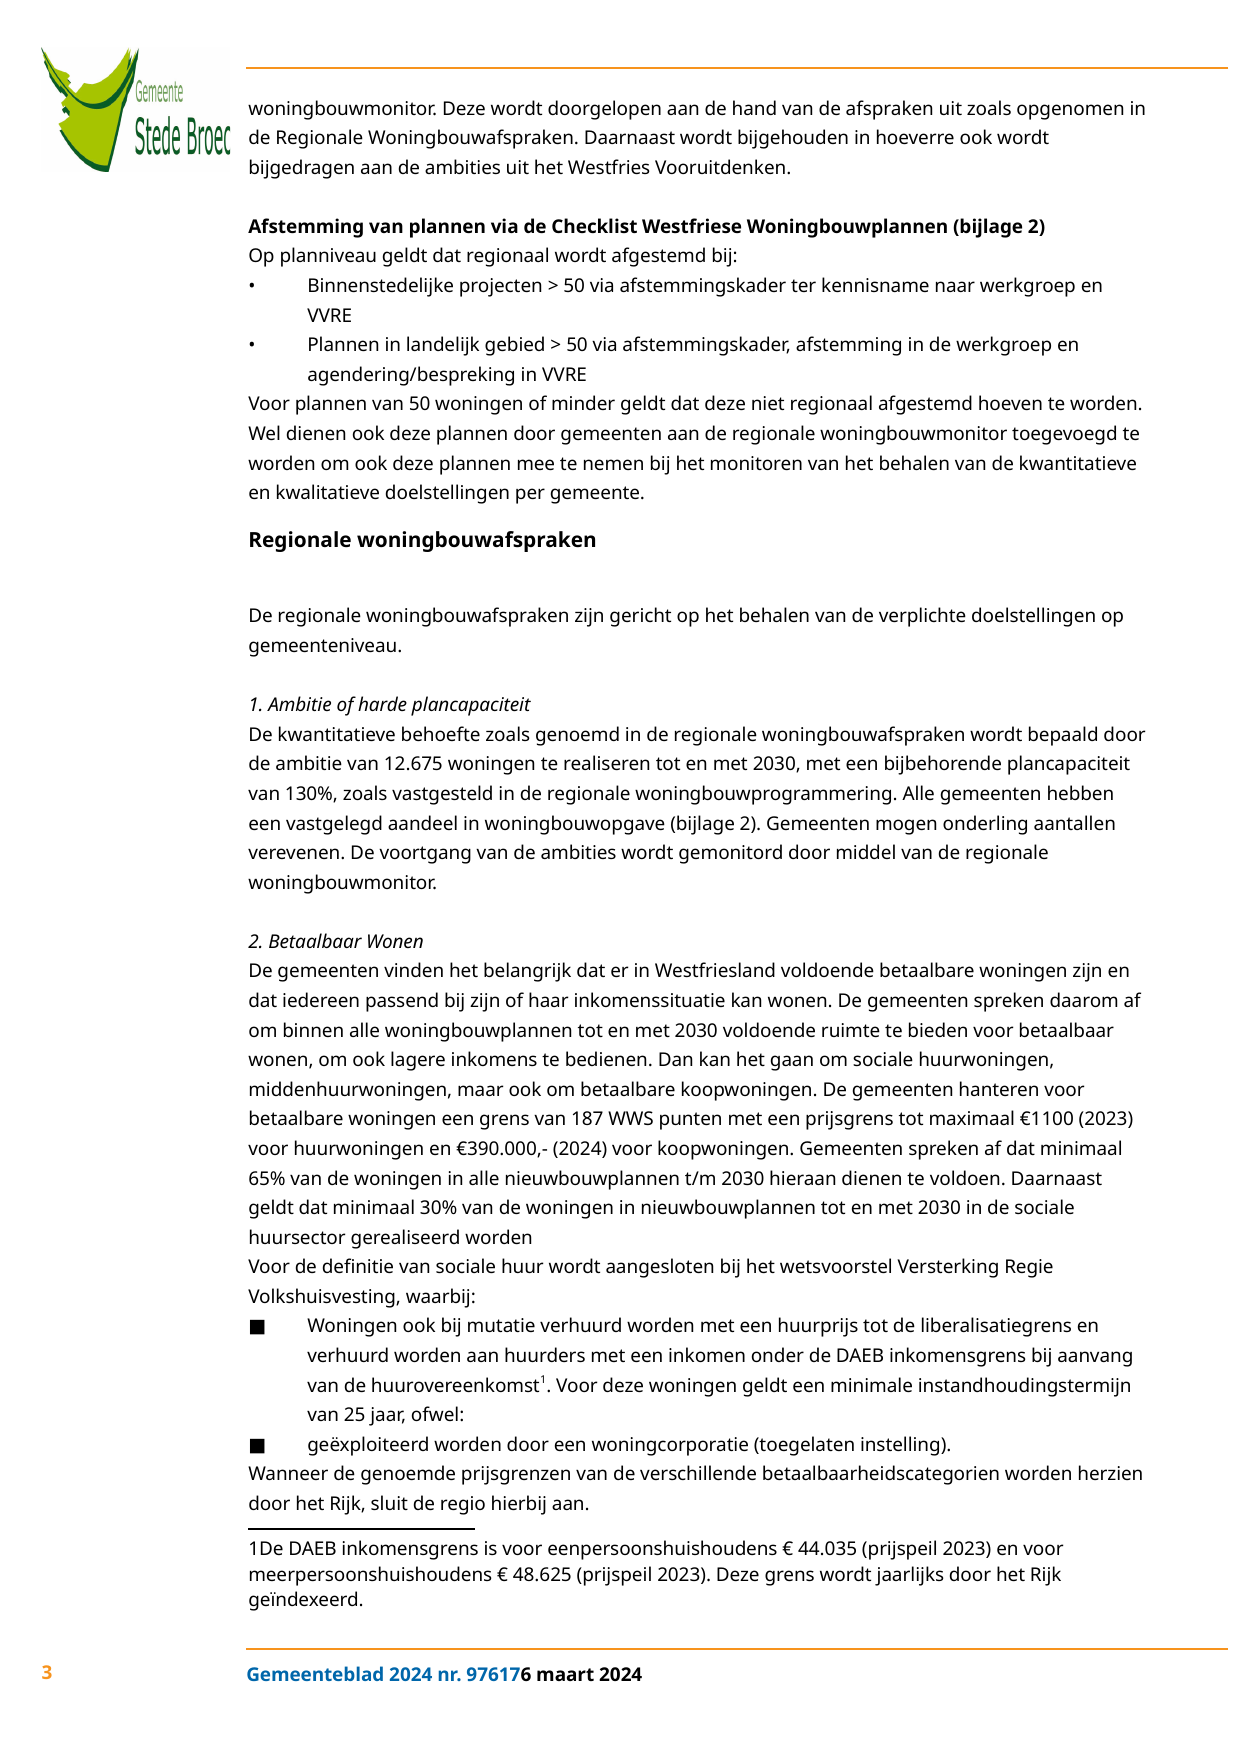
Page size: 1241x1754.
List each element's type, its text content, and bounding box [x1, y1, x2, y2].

text Wanneer de genoemde prijsgrenzen van de verschillende betaalbaarheidscategorien worden herzien door het Rijk, sluit de regio hierbij aan. [248, 1461, 1152, 1516]
text Voor plannen van 50 woningen of minder geldt dat deze niet regionaal afgestemd hoeven te worden. Wel dienen ook deze plannen door gemeenten aan de regionale woningbouwmonitor toegevoegd te worden om ook deze plannen mee te nemen bij het monitoren van het behalen van de kwantitatieve en kwalitatieve doelstellingen per gemeente. [248, 391, 1152, 505]
text De kwantitatieve behoefte zoals genoemd in de regionale woningbouwafspraken wordt bepaald door de ambitie van 12.675 woningen te realiseren tot en met 2030, met een bijbehorende plancapaciteit van 130%, zoals vastgesteld in de regionale woningbouwprogrammering. Alle gemeenten hebben een vastgelegd aandeel in woningbouwopgave (bijlage 2). Gemeenten mogen onderling aantallen verevenen. De voortgang van de ambities wordt gemonitord door middel van de regionale woningbouwmonitor. [248, 721, 1152, 895]
text Voor de definitie van sociale huur wordt aangesloten bij het wetsvoorstel Versterking Regie Volkshuisvesting, waarbij: [248, 1253, 1152, 1309]
text 2. Betaalbaar Wonen [248, 928, 1152, 954]
picture [41, 47, 231, 172]
list De DAEB inkomensgrens is voor eenpersoonshuishoudens € 44.035 (prijspeil 2023) en voor meerpersoonshuishoudens € 48.625 (prijspeil 2023). Deze grens wordt jaarlijks door het Rijk geïndexeerd. [248, 1535, 1152, 1612]
text De regionale woningbouwafspraken zijn gericht op het behalen van de verplichte doelstellingen op gemeenteniveau. [248, 603, 1152, 658]
text Afstemming van plannen via de Checklist Westfriese Woningbouwplannen (bijlage 2) [248, 213, 1152, 239]
list Binnenstedelijke projecten > 50 via afstemmingskader ter kennisname naar werkgroep en VVRE [248, 272, 1152, 328]
text woningbouwmonitor. Deze wordt doorgelopen aan de hand van de afspraken uit zoals opgenomen in de Regionale Woningbouwafspraken. Daarnaast wordt bijgehouden in hoeverre ook wordt bijgedragen aan de ambities uit het Westfries Vooruitdenken. [248, 95, 1152, 180]
text De gemeenten vinden het belangrijk dat er in Westfriesland voldoende betaalbare woningen zijn en dat iedereen passend bij zijn of haar inkomenssituatie kan wonen. De gemeenten spreken daarom af om binnen alle woningbouwplannen tot en met 2030 voldoende ruimte te bieden voor betaalbaar wonen, om ook lagere inkomens te bedienen. Dan kan het gaan om sociale huurwoningen, middenhuurwoningen, maar ook om betaalbare koopwoningen. De gemeenten hanteren voor betaalbare woningen een grens van 187 WWS punten met een prijsgrens tot maximaal €1100 (2023) voor huurwoningen en €390.000,- (2024) voor koopwoningen. Gemeenten spreken af dat minimaal 65% van de woningen in alle nieuwbouwplannen t/m 2030 hieraan dienen te voldoen. Daarnaast geldt dat minimaal 30% van de woningen in nieuwbouwplannen tot en met 2030 in de sociale huursector gerealiseerd worden [248, 958, 1152, 1250]
list Woningen ook bij mutatie verhuurd worden met een huurprijs tot de liberalisatiegrens en verhuurd worden aan huurders met een inkomen onder de DAEB inkomensgrens bij aanvang van de huurovereenkomst. Voor deze woningen geldt een minimale instandhoudingstermijn van 25 jaar, ofwel: [248, 1313, 1152, 1427]
text Op planniveau geldt dat regionaal wordt afgestemd bij: [248, 243, 1152, 268]
text 1. Ambitie of harde plancapaciteit [248, 691, 1152, 717]
list Plannen in landelijk gebied > 50 via afstemmingskader, afstemming in de werkgroep en agendering/bespreking in VVRE [248, 331, 1152, 387]
list geëxploiteerd worden door een woningcorporatie (toegelaten instelling). [248, 1431, 1152, 1457]
text Regionale woningbouwafspraken [248, 525, 1152, 553]
